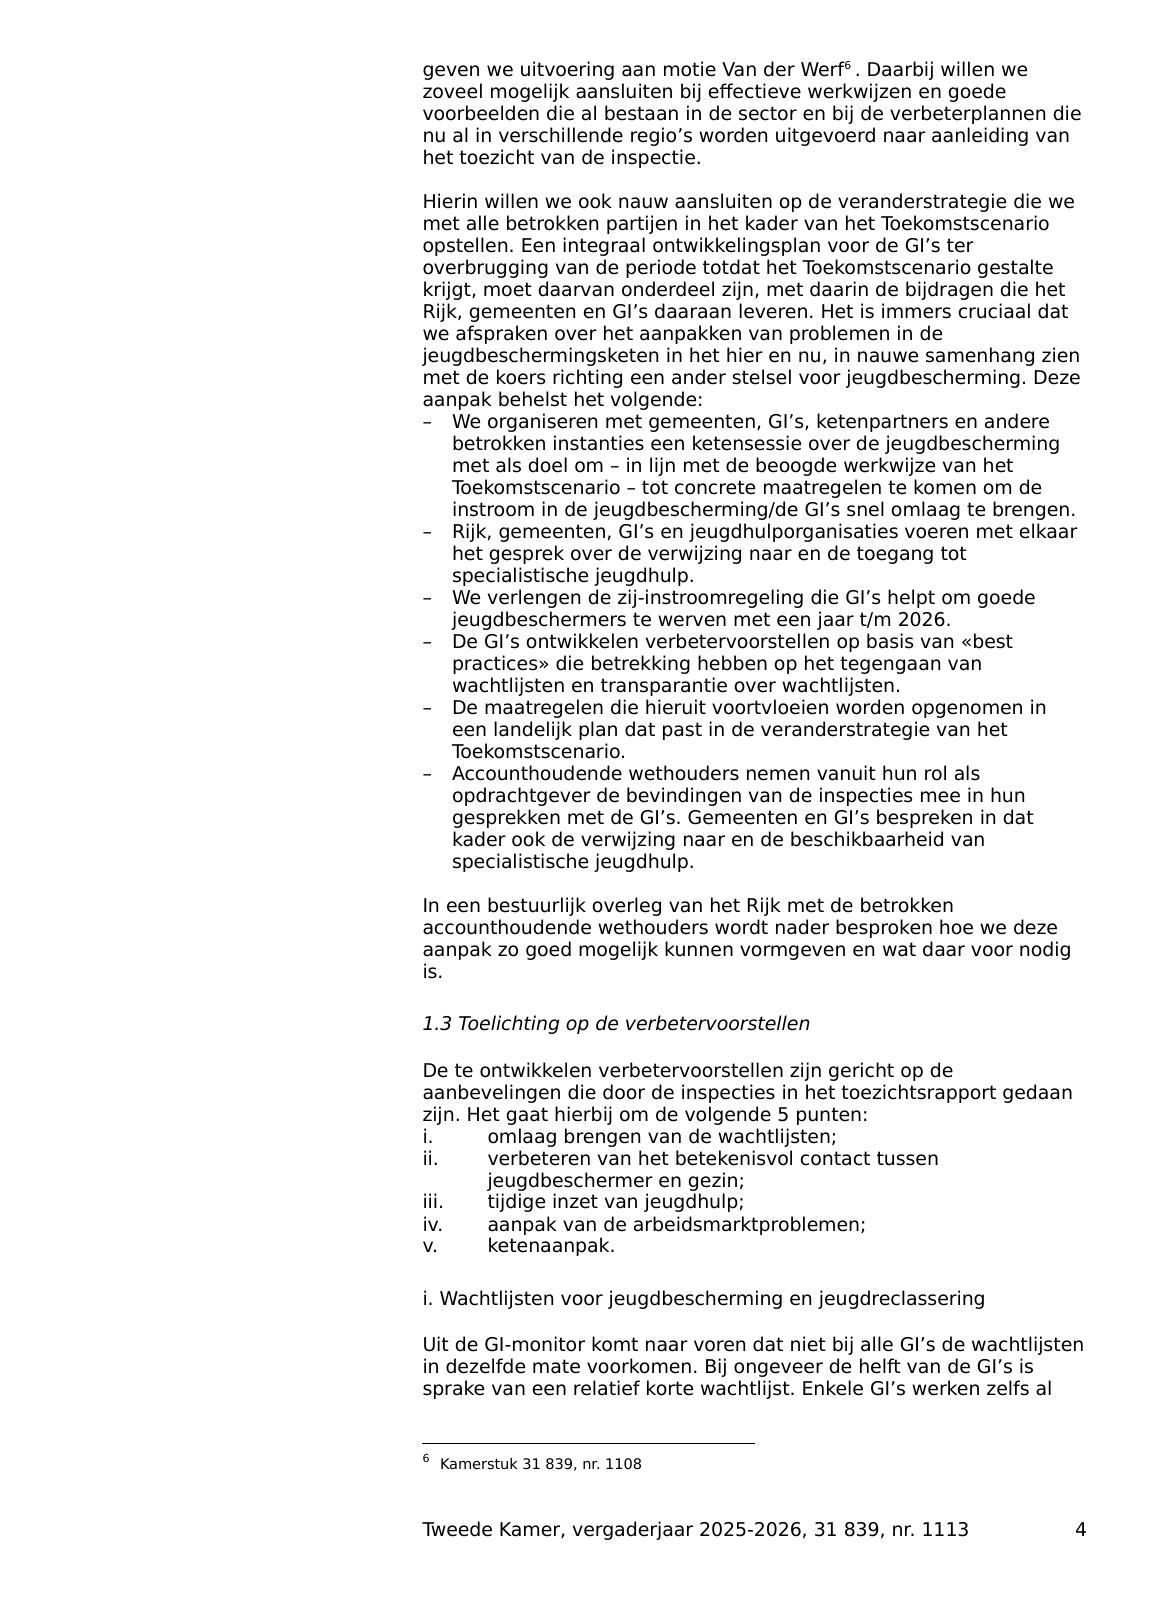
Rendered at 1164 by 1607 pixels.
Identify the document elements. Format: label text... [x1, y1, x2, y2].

text – De maatregelen die hieruit voortvloeien worden opgenomen in een landelijk plan dat past in de veranderstrategie van het Toekomstscenario. [422, 697, 1087, 763]
text – De GI’s ontwikkelen verbetervoorstellen op basis van «best practices» die betrekking hebben op het tegengaan van wachtlijsten en transparantie over wachtlijsten. [422, 631, 1087, 697]
text Uit de GI-monitor komt naar voren dat niet bij alle GI’s de wachtlijsten in dezelfde mate voorkomen. Bij ongeveer de helft van de GI’s is sprake van een relatief korte wachtlijst. Enkele GI’s werken zelfs al [422, 1334, 1087, 1400]
text iv. aanpak van de arbeidsmarktproblemen; [422, 1213, 1087, 1235]
text i. omlaag brengen van de wachtlijsten; [422, 1126, 1087, 1147]
subtitle 1.3 Toelichting op de verbetervoorstellen [422, 1013, 1087, 1034]
text – We verlengen de zij-instroomregeling die GI’s helpt om goede jeugdbeschermers te werven met een jaar t/m 2026. [422, 587, 1087, 631]
text ii. verbeteren van het betekenisvol contact tussen jeugdbeschermer en gezin; [422, 1147, 1087, 1191]
text Hierin willen we ook nauw aansluiten op de veranderstrategie die we met alle betrokken partijen in het kader van het Toekomstscenario opstellen. Een integraal ontwikkelingsplan voor de GI’s ter overbrugging van de periode totdat het Toekomstscenario gestalte krijgt, moet daarvan onderdeel zijn, met daarin de bijdragen die het Rijk, gemeenten en GI’s daaraan leveren. Het is immers cruciaal dat we afspraken over het aanpakken van problemen in de jeugdbeschermingsketen in het hier en nu, in nauwe samenhang zien met de koers richting een ander stelsel voor jeugdbescherming. Deze aanpak behelst het volgende: [422, 191, 1087, 411]
text iii. tijdige inzet van jeugdhulp; [422, 1191, 1087, 1213]
text Kamerstuk 31 839, nr. 1108 [422, 1452, 1087, 1474]
text In een bestuurlijk overleg van het Rijk met de betrokken accounthoudende wethouders wordt nader besproken hoe we deze aanpak zo goed mogelijk kunnen vormgeven en wat daar voor nodig is. [422, 895, 1087, 983]
text – Accounthoudende wethouders nemen vanuit hun rol als opdrachtgever de bevindingen van de inspecties mee in hun gesprekken met de GI’s. Gemeenten en GI’s bespreken in dat kader ook de verwijzing naar en de beschikbaarheid van specialistische jeugdhulp. [422, 763, 1087, 872]
text geven we uitvoering aan motie Van der Werf. Daarbij willen we zoveel mogelijk aansluiten bij effectieve werkwijzen en goede voorbeelden die al bestaan in de sector en bij de verbeterplannen die nu al in verschillende regio’s worden uitgevoerd naar aanleiding van het toezicht van de inspectie. [422, 59, 1087, 169]
text – We organiseren met gemeenten, GI’s, ketenpartners en andere betrokken instanties een ketensessie over de jeugdbescherming met als doel om – in lijn met de beoogde werkwijze van het Toekomstscenario – tot concrete maatregelen te komen om de instroom in de jeugdbescherming/de GI’s snel omlaag te brengen. [422, 411, 1087, 521]
text v. ketenaanpak. [422, 1235, 1087, 1257]
text De te ontwikkelen verbetervoorstellen zijn gericht op de aanbevelingen die door de inspecties in het toezichtsrapport gedaan zijn. Het gaat hierbij om de volgende 5 punten: [422, 1059, 1087, 1126]
subtitle i. Wachtlijsten voor jeugdbescherming en jeugdreclassering [422, 1287, 1087, 1309]
text – Rijk, gemeenten, GI’s en jeugdhulporganisaties voeren met elkaar het gesprek over de verwijzing naar en de toegang tot specialistische jeugdhulp. [422, 521, 1087, 587]
